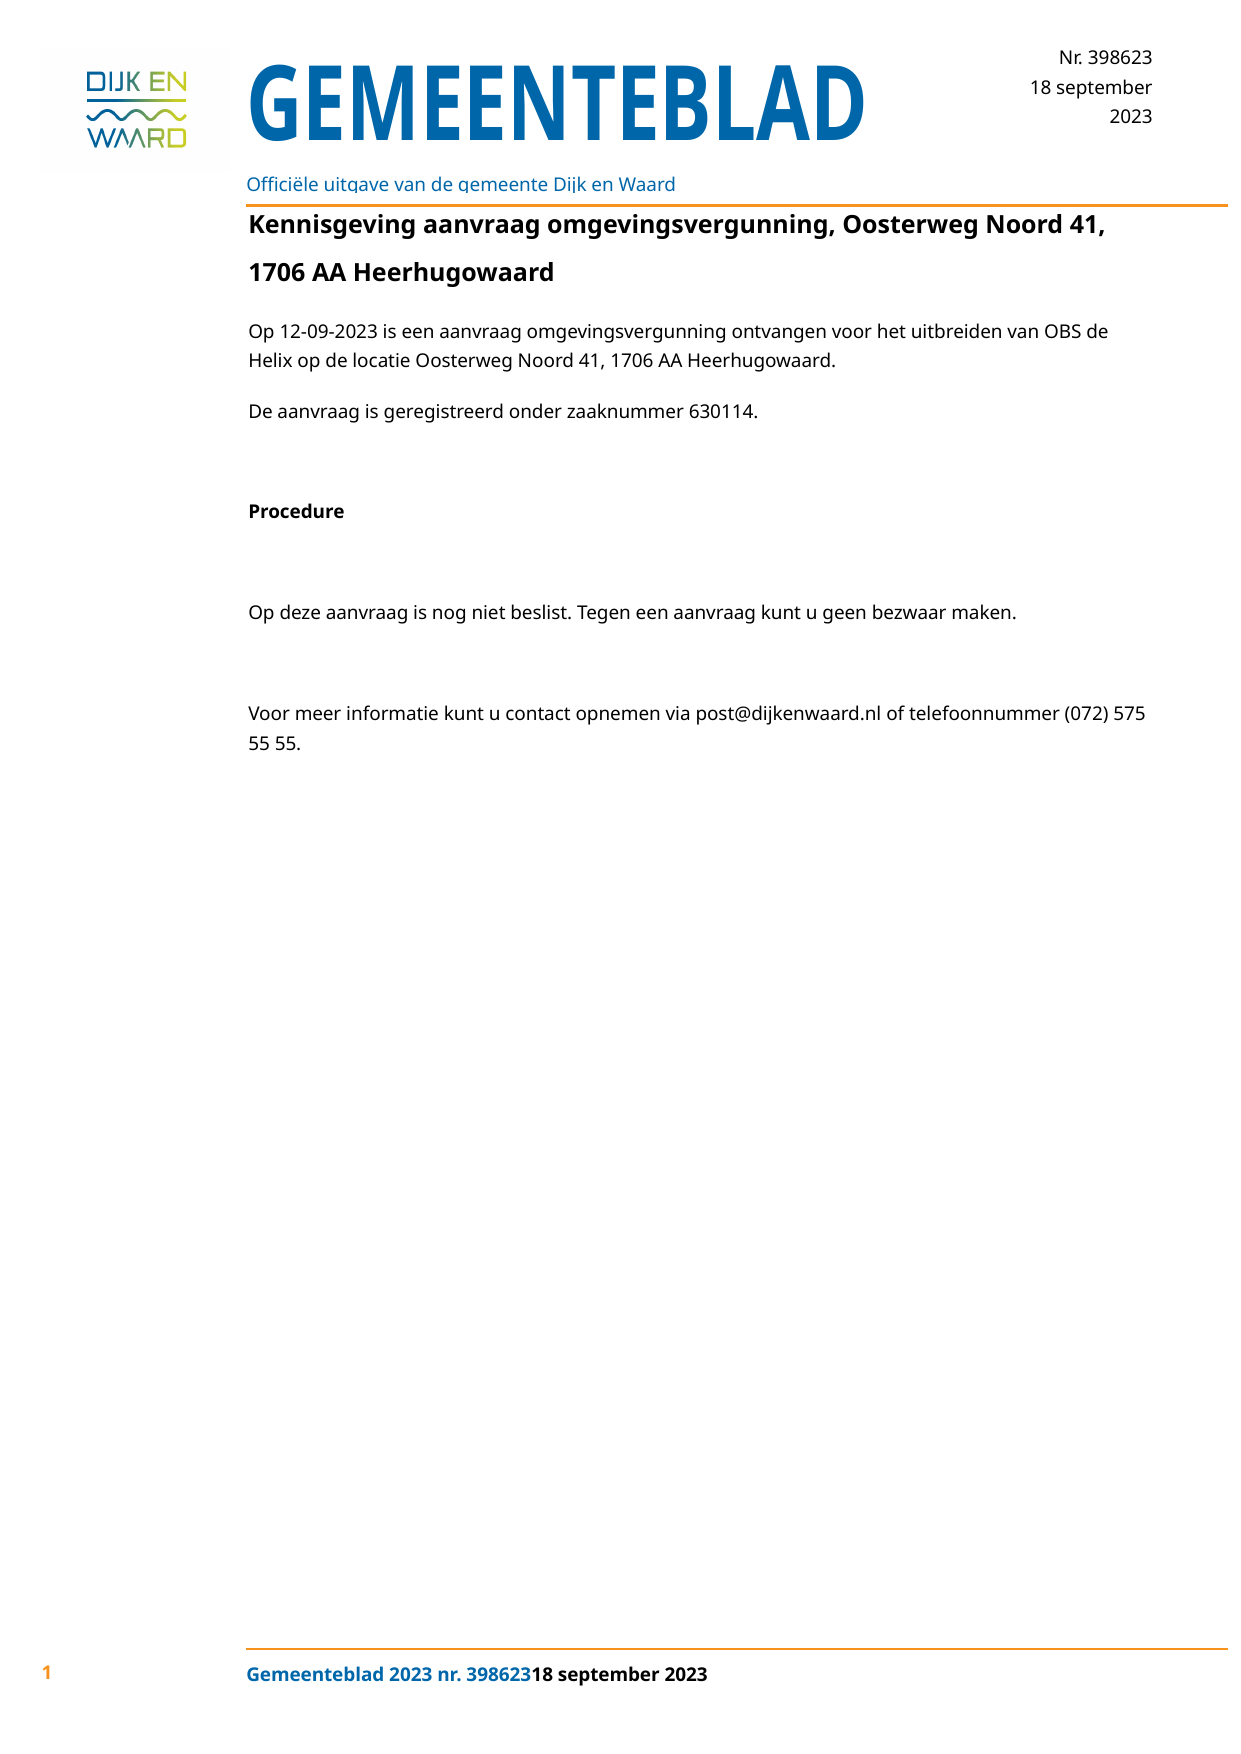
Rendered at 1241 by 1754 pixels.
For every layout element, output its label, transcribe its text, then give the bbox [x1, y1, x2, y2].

text Voor meer informatie kunt u contact opnemen via post@dijkenwaard.nl of telefoonnummer (072) 575 55 55. [248, 700, 1152, 756]
text De aanvraag is geregistreerd onder zaaknummer 630114. [248, 398, 1152, 424]
text Op 12-09-2023 is een aanvraag omgevingsvergunning ontvangen voor het uitbreiden van OBS de Helix op de locatie Oosterweg Noord 41, 1706 AA Heerhugowaard. [248, 318, 1152, 373]
text Procedure [248, 499, 1152, 524]
text Kennisgeving aanvraag omgevingsvergunning, Oosterweg Noord 41, 1706 AA Heerhugowaard [248, 207, 1152, 288]
picture [41, 47, 231, 172]
text Op deze aanvraag is nog niet beslist. Tegen een aanvraag kunt u geen bezwaar maken. [248, 599, 1152, 625]
